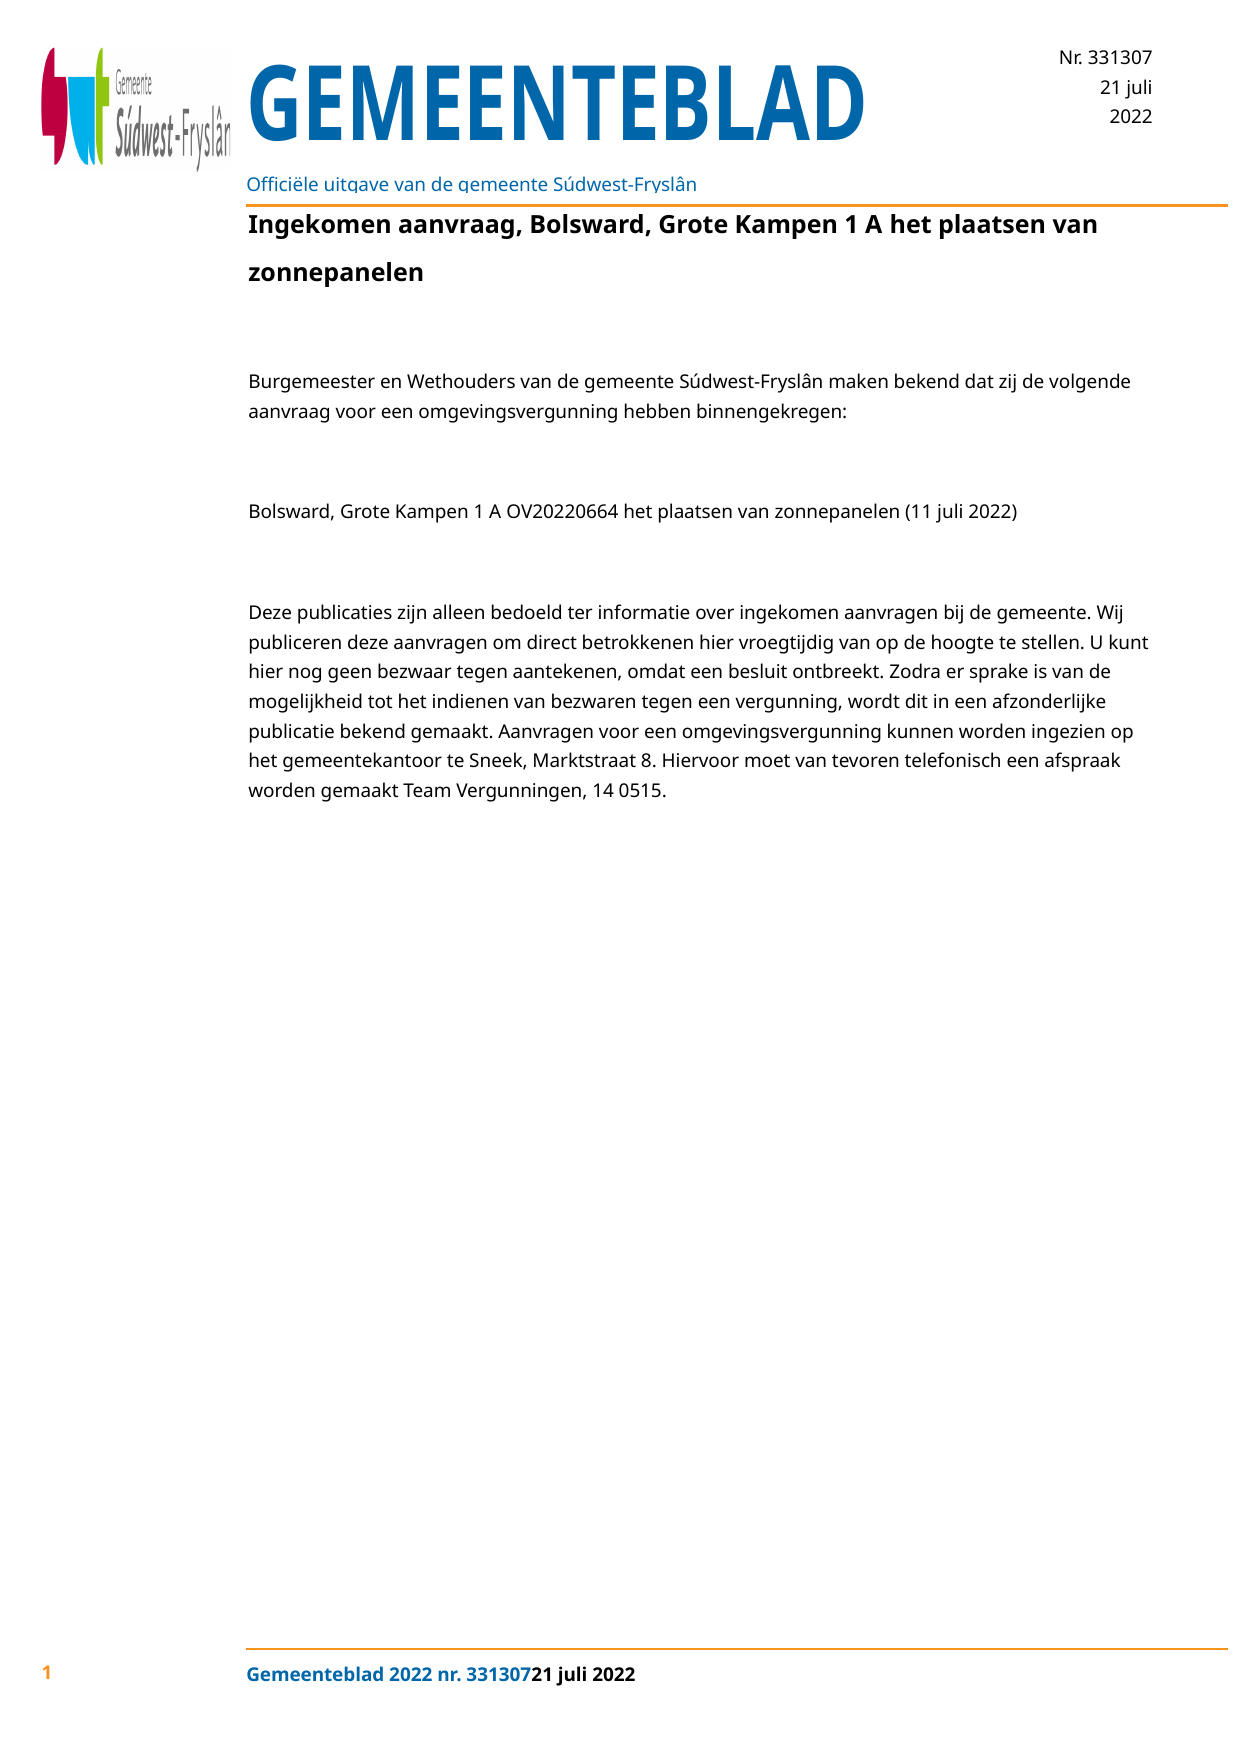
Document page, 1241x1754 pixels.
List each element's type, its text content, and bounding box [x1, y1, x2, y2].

text Burgemeester en Wethouders van de gemeente Súdwest-Fryslân maken bekend dat zij de volgende aanvraag voor een omgevingsvergunning hebben binnengekregen: [248, 368, 1152, 424]
text Deze publicaties zijn alleen bedoeld ter informatie over ingekomen aanvragen bij de gemeente. Wij publiceren deze aanvragen om direct betrokkenen hier vroegtijdig van op de hoogte te stellen. U kunt hier nog geen bezwaar tegen aantekenen, omdat een besluit ontbreekt. Zodra er sprake is van de mogelijkheid tot het indienen van bezwaren tegen een vergunning, wordt dit in een afzonderlijke publicatie bekend gemaakt. Aanvragen voor een omgevingsvergunning kunnen worden ingezien op het gemeentekantoor te Sneek, Marktstraat 8. Hiervoor moet van tevoren telefonisch een afspraak worden gemaakt Team Vergunningen, 14 0515. [248, 599, 1152, 803]
picture [41, 47, 231, 172]
text Ingekomen aanvraag, Bolsward, Grote Kampen 1 A het plaatsen van zonnepanelen [248, 207, 1152, 288]
text Bolsward, Grote Kampen 1 A OV20220664 het plaatsen van zonnepanelen (11 juli 2022) [248, 499, 1152, 524]
